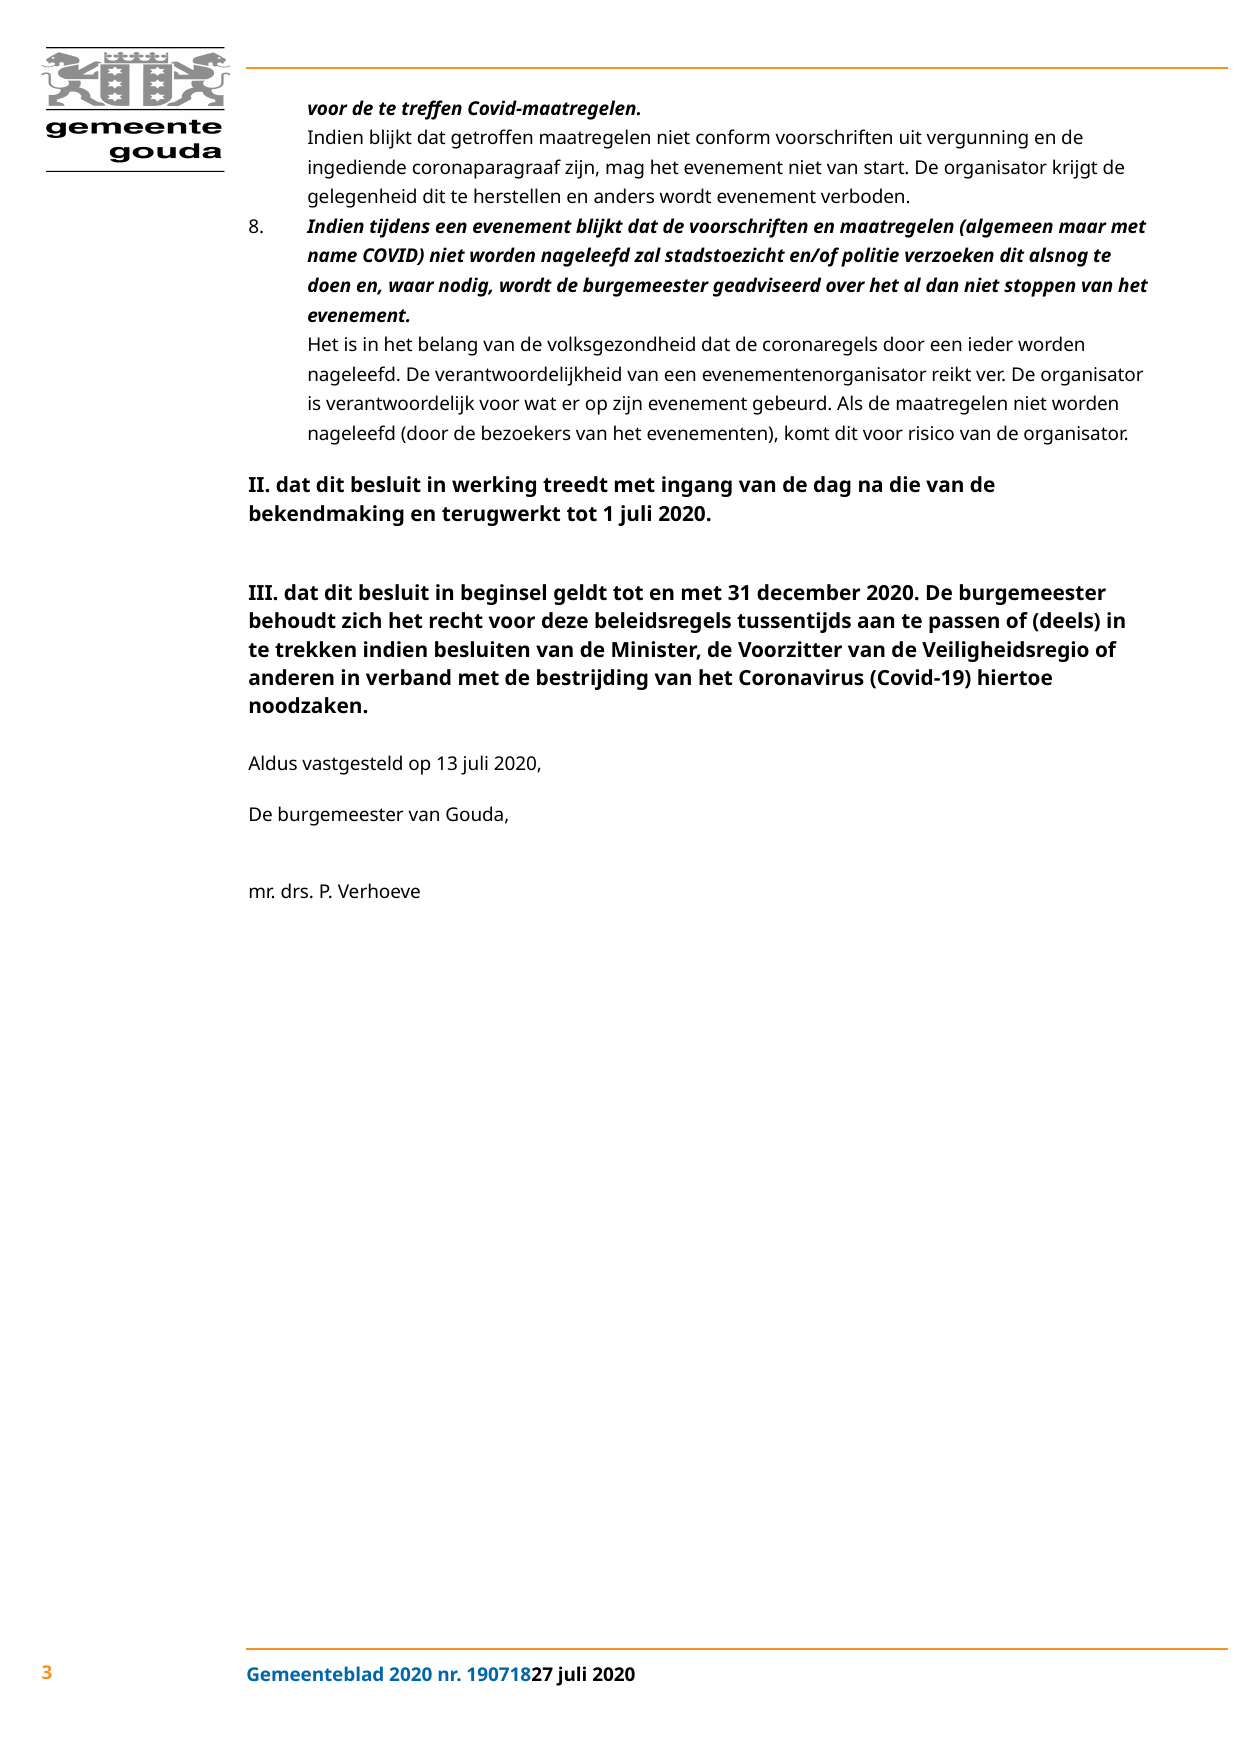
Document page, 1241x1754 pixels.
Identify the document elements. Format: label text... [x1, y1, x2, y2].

list voor de te treffen Covid-maatregelen. [248, 95, 1152, 121]
list Het is in het belang van de volksgezondheid dat de coronaregels door een ieder worden nageleefd. De verantwoordelijkheid van een evenementenorganisator reikt ver. De organisator is verantwoordelijk voor wat er op zijn evenement gebeurd. Als de maatregelen niet worden nageleefd (door de bezoekers van het evenementen), komt dit voor risico van de organisator. [248, 331, 1152, 446]
picture [41, 47, 231, 172]
text III. dat dit besluit in beginsel geldt tot en met 31 december 2020. De burgemeester behoudt zich het recht voor deze beleidsregels tussentijds aan te passen of (deels) in te trekken indien besluiten van de Minister, de Voorzitter van de Veiligheidsregio of anderen in verband met de bestrijding van het Coronavirus (Covid-19) hiertoe noodzaken. [248, 578, 1152, 720]
text Aldus vastgesteld op 13 juli 2020, [248, 750, 1152, 775]
text mr. drs. P. Verhoeve [248, 878, 1152, 904]
list Indien blijkt dat getroffen maatregelen niet conform voorschriften uit vergunning en de ingediende coronaparagraaf zijn, mag het evenement niet van start. De organisator krijgt de gelegenheid dit te herstellen en anders wordt evenement verboden. [248, 124, 1152, 209]
list Indien tijdens een evenement blijkt dat de voorschriften en maatregelen (algemeen maar met name COVID) niet worden nageleefd zal stadstoezicht en/of politie verzoeken dit alsnog te doen en, waar nodig, wordt de burgemeester geadviseerd over het al dan niet stoppen van het evenement. [248, 213, 1152, 328]
text II. dat dit besluit in werking treedt met ingang van de dag na die van de bekendmaking en terugwerkt tot 1 juli 2020. [248, 471, 1152, 527]
text De burgemeester van Gouda, [248, 801, 1152, 827]
